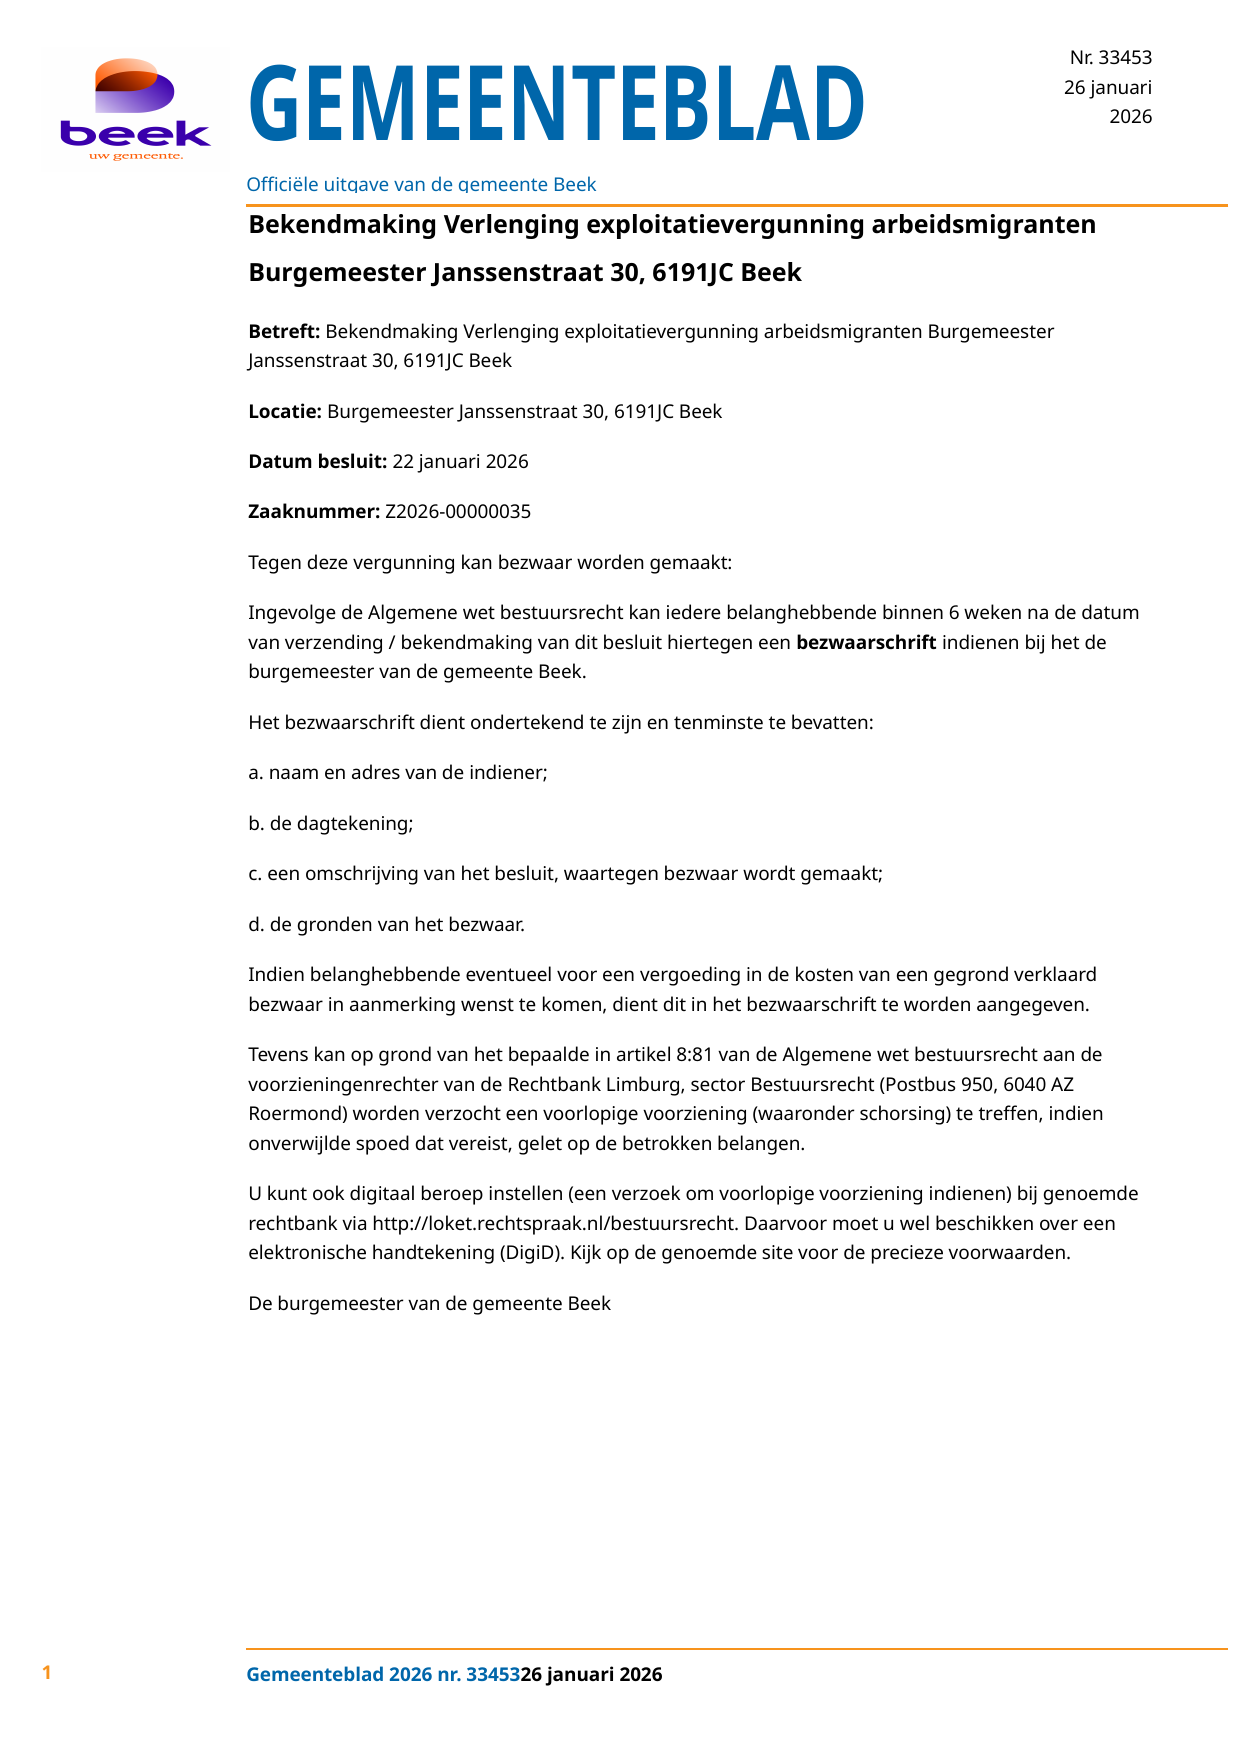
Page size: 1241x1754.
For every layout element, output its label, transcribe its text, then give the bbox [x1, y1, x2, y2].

text Datum besluit: 22 januari 2026 [248, 448, 1152, 474]
text Indien belanghebbende eventueel voor een vergoeding in de kosten van een gegrond verklaard bezwaar in aanmerking wenst te komen, dient dit in het bezwaarschrift te worden aangegeven. [248, 961, 1152, 1017]
text Locatie: Burgemeester Janssenstraat 30, 6191JC Beek [248, 398, 1152, 424]
text U kunt ook digitaal beroep instellen (een verzoek om voorlopige voorziening indienen) bij genoemde rechtbank via http://loket.rechtspraak.nl/bestuursrecht. Daarvoor moet u wel beschikken over een elektronische handtekening (DigiD). Kijk op de genoemde site voor de precieze voorwaarden. [248, 1180, 1152, 1265]
text Zaaknummer: Z2026-00000035 [248, 499, 1152, 524]
text Het bezwaarschrift dient ondertekend te zijn en tenminste te bevatten: [248, 709, 1152, 735]
text Bekendmaking Verlenging exploitatievergunning arbeidsmigranten Burgemeester Janssenstraat 30, 6191JC Beek [248, 207, 1152, 288]
text Tegen deze vergunning kan bezwaar worden gemaakt: [248, 549, 1152, 575]
text c. een omschrijving van het besluit, waartegen bezwaar wordt gemaakt; [248, 860, 1152, 886]
text Betreft: Bekendmaking Verlenging exploitatievergunning arbeidsmigranten Burgemeester Janssenstraat 30, 6191JC Beek [248, 318, 1152, 373]
text De burgemeester van de gemeente Beek [248, 1290, 1152, 1316]
text Tevens kan op grond van het bepaalde in artikel 8:81 van de Algemene wet bestuursrecht aan de voorzieningenrechter van de Rechtbank Limburg, sector Bestuursrecht (Postbus 950, 6040 AZ Roermond) worden verzocht een voorlopige voorziening (waaronder schorsing) te treffen, indien onverwijlde spoed dat vereist, gelet op de betrokken belangen. [248, 1041, 1152, 1156]
text Ingevolge de Algemene wet bestuursrecht kan iedere belanghebbende binnen 6 weken na de datum van verzending / bekendmaking van dit besluit hiertegen een bezwaarschrift indienen bij het de burgemeester van de gemeente Beek. [248, 599, 1152, 684]
text a. naam en adres van de indiener; [248, 759, 1152, 785]
text b. de dagtekening; [248, 810, 1152, 836]
text d. de gronden van het bezwaar. [248, 911, 1152, 937]
picture [41, 47, 231, 172]
